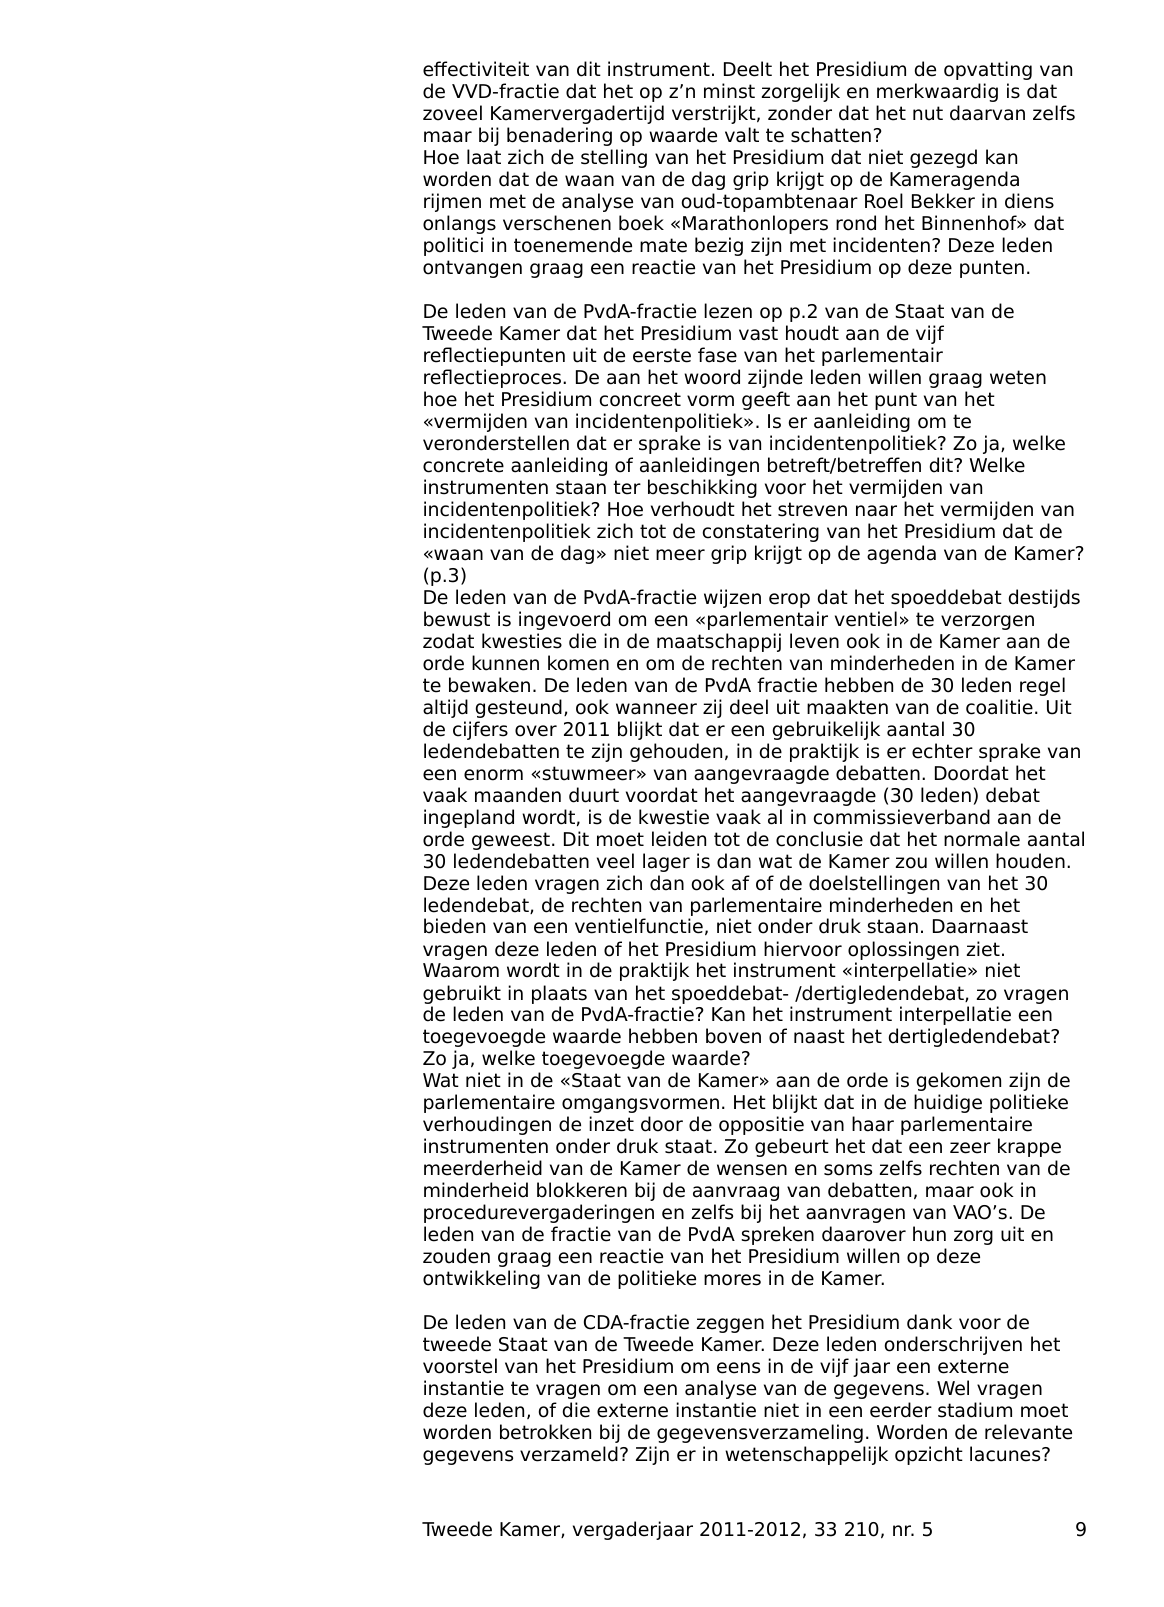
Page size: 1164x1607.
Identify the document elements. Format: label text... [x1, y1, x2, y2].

text Waarom wordt in de praktijk het instrument «interpellatie» niet gebruikt in plaats van het spoeddebat- /dertigledendebat, zo vragen de leden van de PvdA-fractie? Kan het instrument interpellatie een toegevoegde waarde hebben boven of naast het dertigledendebat? Zo ja, welke toegevoegde waarde? [422, 960, 1087, 1070]
text Hoe laat zich de stelling van het Presidium dat niet gezegd kan worden dat de waan van de dag grip krijgt op de Kameragenda rijmen met de analyse van oud-topambtenaar Roel Bekker in diens onlangs verschenen boek «Marathonlopers rond het Binnenhof» dat politici in toenemende mate bezig zijn met incidenten? Deze leden ontvangen graag een reactie van het Presidium op deze punten. [422, 147, 1087, 279]
text De leden van de CDA-fractie zeggen het Presidium dank voor de tweede Staat van de Tweede Kamer. Deze leden onderschrijven het voorstel van het Presidium om eens in de vijf jaar een externe instantie te vragen om een analyse van de gegevens. Wel vragen deze leden, of die externe instantie niet in een eerder stadium moet worden betrokken bij de gegevensverzameling. Worden de relevante gegevens verzameld? Zijn er in wetenschappelijk opzicht lacunes? [422, 1312, 1087, 1466]
text Wat niet in de «Staat van de Kamer» aan de orde is gekomen zijn de parlementaire omgangsvormen. Het blijkt dat in de huidige politieke verhoudingen de inzet door de oppositie van haar parlementaire instrumenten onder druk staat. Zo gebeurt het dat een zeer krappe meerderheid van de Kamer de wensen en soms zelfs rechten van de minderheid blokkeren bij de aanvraag van debatten, maar ook in procedurevergaderingen en zelfs bij het aanvragen van VAO’s. De leden van de fractie van de PvdA spreken daarover hun zorg uit en zouden graag een reactie van het Presidium willen op deze ontwikkeling van de politieke mores in de Kamer. [422, 1070, 1087, 1290]
text effectiviteit van dit instrument. Deelt het Presidium de opvatting van de VVD-fractie dat het op z’n minst zorgelijk en merkwaardig is dat zoveel Kamervergadertijd verstrijkt, zonder dat het nut daarvan zelfs maar bij benadering op waarde valt te schatten? [422, 59, 1087, 147]
text De leden van de PvdA-fractie wijzen erop dat het spoeddebat destijds bewust is ingevoerd om een «parlementair ventiel» te verzorgen zodat kwesties die in de maatschappij leven ook in de Kamer aan de orde kunnen komen en om de rechten van minderheden in de Kamer te bewaken. De leden van de PvdA fractie hebben de 30 leden regel altijd gesteund, ook wanneer zij deel uit maakten van de coalitie. Uit de cijfers over 2011 blijkt dat er een gebruikelijk aantal 30 ledendebatten te zijn gehouden, in de praktijk is er echter sprake van een enorm «stuwmeer» van aangevraagde debatten. Doordat het vaak maanden duurt voordat het aangevraagde (30 leden) debat ingepland wordt, is de kwestie vaak al in commissieverband aan de orde geweest. Dit moet leiden tot de conclusie dat het normale aantal 30 ledendebatten veel lager is dan wat de Kamer zou willen houden. Deze leden vragen zich dan ook af of de doelstellingen van het 30 ledendebat, de rechten van parlementaire minderheden en het bieden van een ventielfunctie, niet onder druk staan. Daarnaast vragen deze leden of het Presidium hiervoor oplossingen ziet. [422, 587, 1087, 960]
text De leden van de PvdA-fractie lezen op p.2 van de Staat van de Tweede Kamer dat het Presidium vast houdt aan de vijf reflectiepunten uit de eerste fase van het parlementair reflectieproces. De aan het woord zijnde leden willen graag weten hoe het Presidium concreet vorm geeft aan het punt van het «vermijden van incidentenpolitiek». Is er aanleiding om te veronderstellen dat er sprake is van incidentenpolitiek? Zo ja, welke concrete aanleiding of aanleidingen betreft/betreffen dit? Welke instrumenten staan ter beschikking voor het vermijden van incidentenpolitiek? Hoe verhoudt het streven naar het vermijden van incidentenpolitiek zich tot de constatering van het Presidium dat de «waan van de dag» niet meer grip krijgt op de agenda van de Kamer? (p.3) [422, 301, 1087, 587]
